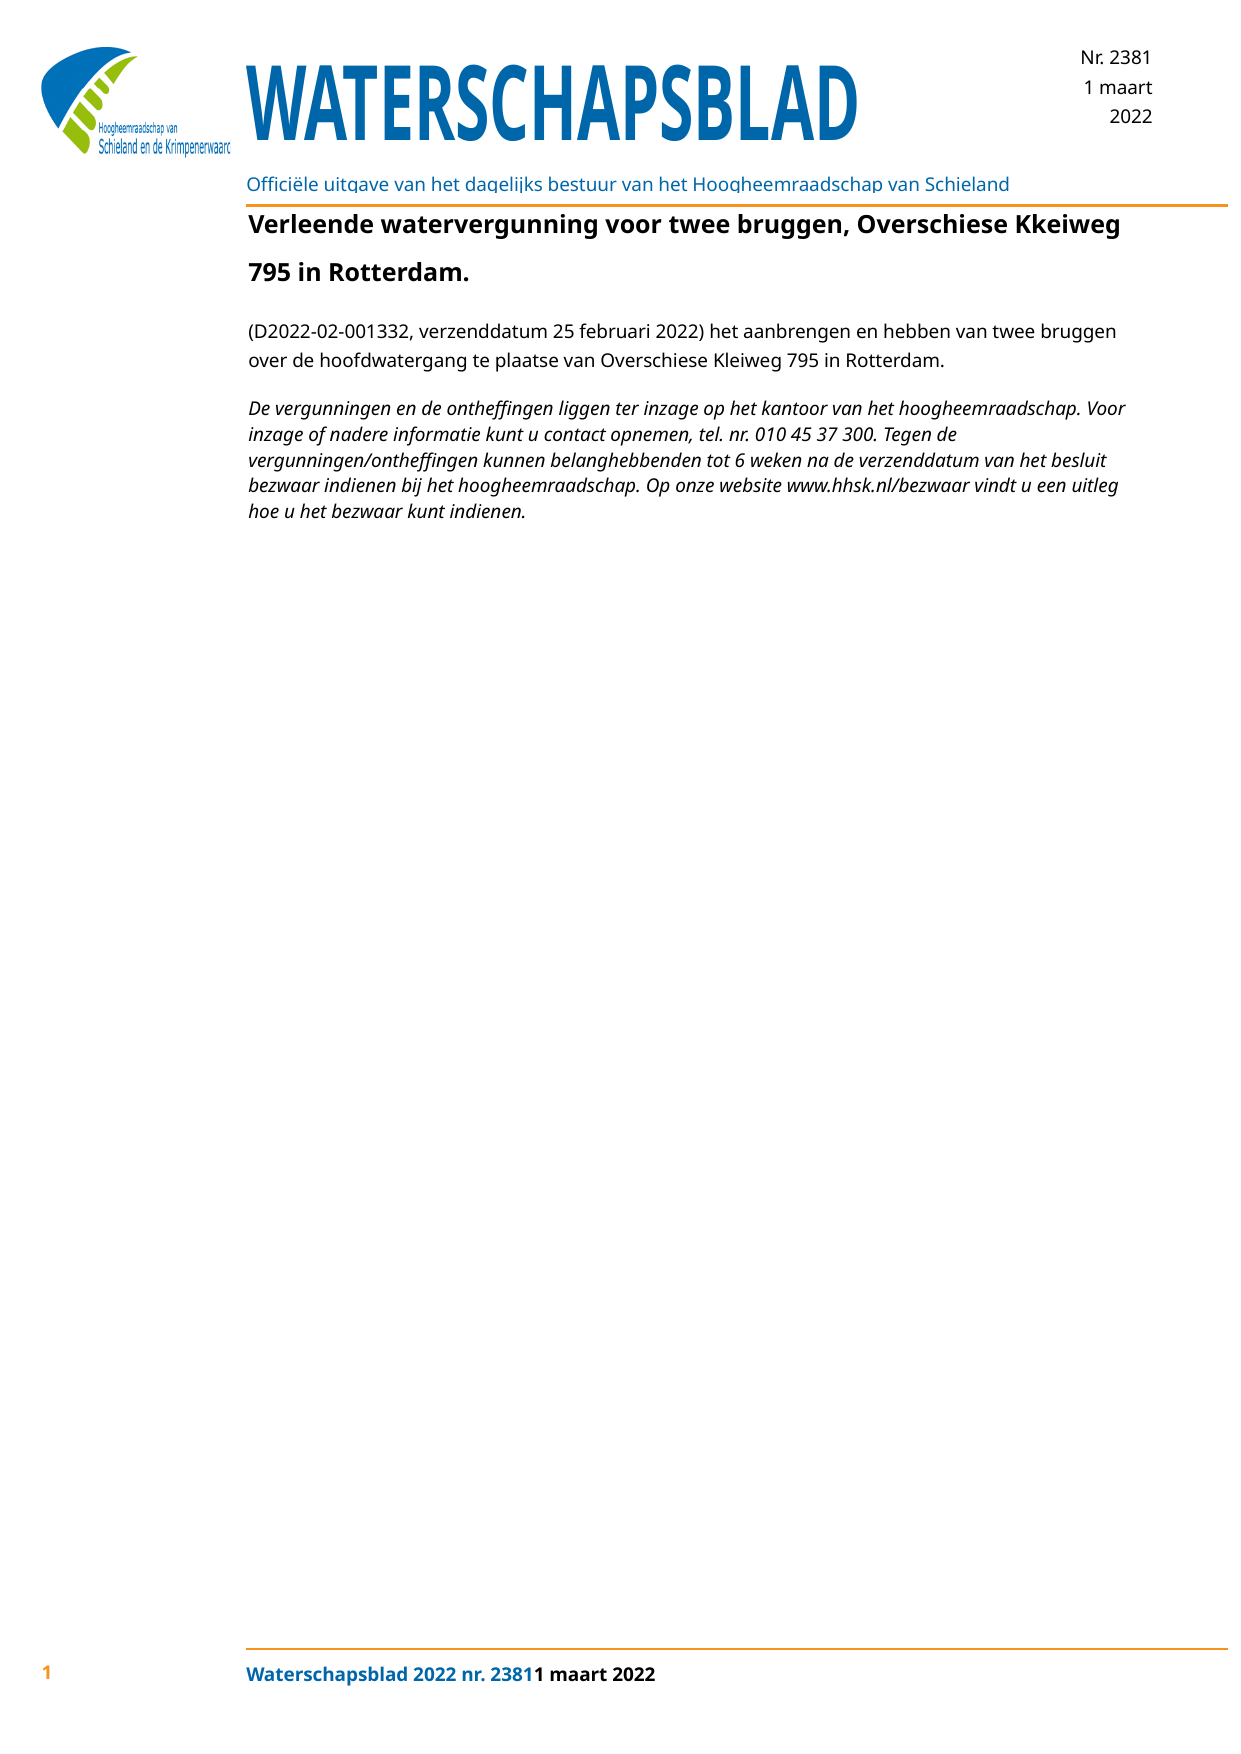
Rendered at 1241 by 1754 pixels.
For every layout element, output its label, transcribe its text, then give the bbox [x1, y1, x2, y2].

picture [41, 47, 231, 172]
text De vergunningen en de ontheffingen liggen ter inzage op het kantoor van het hoogheemraadschap. Voor inzage of nadere informatie kunt u contact opnemen, tel. nr. 010 45 37 300. Tegen de vergunningen/ontheffingen kunnen belanghebbenden tot 6 weken na de verzenddatum van het besluit bezwaar indienen bij het hoogheemraadschap. Op onze website www.hhsk.nl/bezwaar vindt u een uitleg hoe u het bezwaar kunt indienen. [248, 395, 1152, 524]
text Verleende watervergunning voor twee bruggen, Overschiese Kkeiweg 795 in Rotterdam. [248, 207, 1152, 288]
text (D2022-02-001332, verzenddatum 25 februari 2022) het aanbrengen en hebben van twee bruggen over de hoofdwatergang te plaatse van Overschiese Kleiweg 795 in Rotterdam. [248, 318, 1152, 373]
